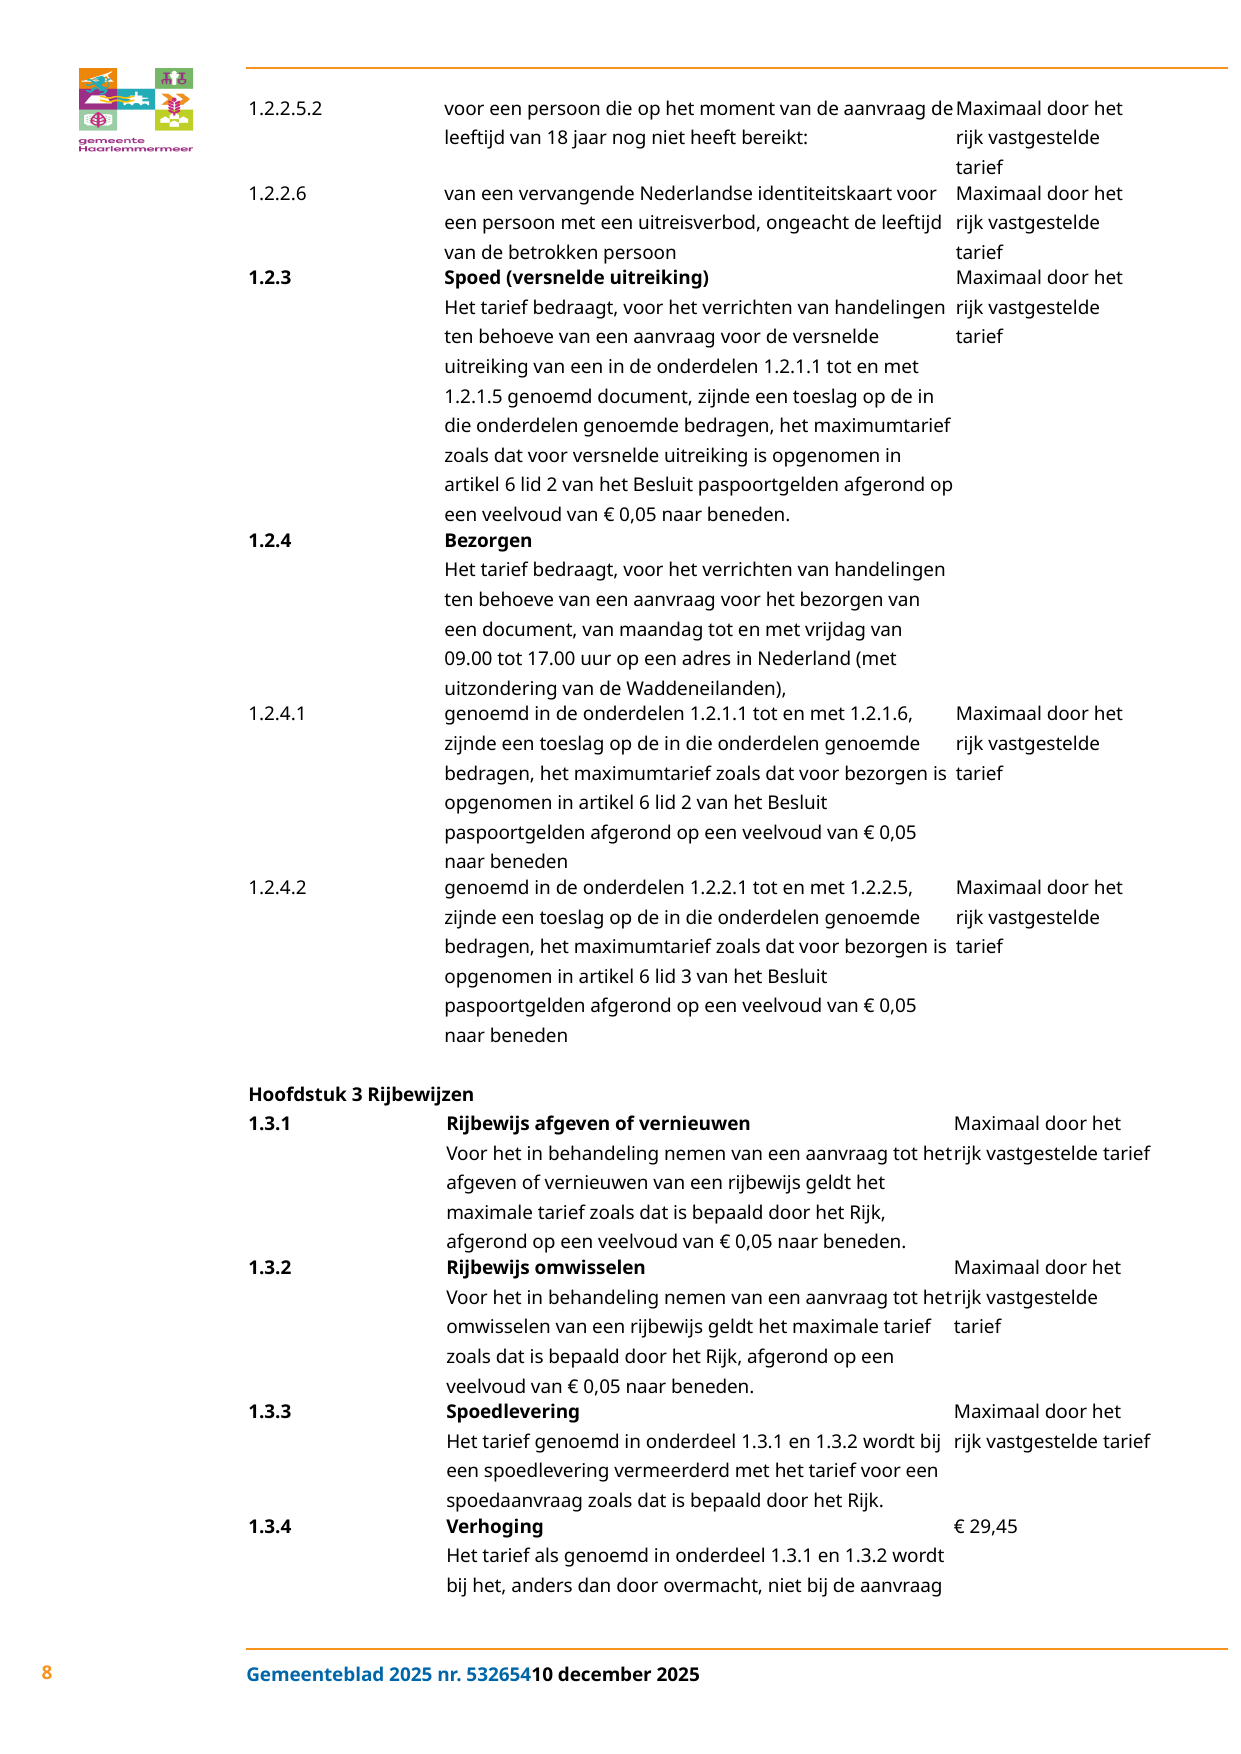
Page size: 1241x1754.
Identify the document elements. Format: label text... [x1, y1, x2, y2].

table_cell Rijbewijs omwisselen Voor het in behandeling nemen van een aanvraag tot het omwisselen van een rijbewijs geldt het maximale tarief zoals dat is bepaald door het Rijk, afgerond op een veelvoud van € 0,05 naar beneden. [446, 1255, 954, 1398]
table_cell Maximaal door het rijk vastgestelde tarief [956, 265, 1152, 527]
table_cell genoemd in de onderdelen 1.2.2.1 tot en met 1.2.2.5, zijnde een toeslag op de in die onderdelen genoemde bedragen, het maximumtarief zoals dat voor bezorgen is opgenomen in artikel 6 lid 3 van het Besluit paspoortgelden afgerond op een veelvoud van € 0,05 naar beneden [444, 874, 956, 1048]
text Hoofdstuk 3 Rijbewijzen [248, 1081, 1152, 1106]
table_cell 1.2.2.5.2 [248, 95, 444, 180]
table_cell Maximaal door het rijk vastgestelde tarief [956, 180, 1152, 264]
table_header Maximaal door het rijk vastgestelde tarief [954, 1110, 1152, 1254]
table_cell Spoedlevering Het tarief genoemd in onderdeel 1.3.1 en 1.3.2 wordt bij een spoedlevering vermeerderd met het tarief voor een spoedaanvraag zoals dat is bepaald door het Rijk. [446, 1399, 954, 1513]
table_cell Maximaal door het rijk vastgestelde tarief [954, 1255, 1152, 1398]
table_cell Maximaal door het rijk vastgestelde tarief [956, 874, 1152, 1048]
table_cell 1.3.3 [248, 1399, 446, 1513]
table_cell Spoed (versnelde uitreiking) Het tarief bedraagt, voor het verrichten van handelingen ten behoeve van een aanvraag voor de versnelde uitreiking van een in de onderdelen 1.2.1.1 tot en met 1.2.1.5 genoemd document, zijnde een toeslag op de in die onderdelen genoemde bedragen, het maximumtarief zoals dat voor versnelde uitreiking is opgenomen in artikel 6 lid 2 van het Besluit paspoortgelden afgerond op een veelvoud van € 0,05 naar beneden. [444, 265, 956, 527]
table_cell 1.2.4 [248, 527, 444, 701]
table_header Rijbewijs afgeven of vernieuwen Voor het in behandeling nemen van een aanvraag tot het afgeven of vernieuwen van een rijbewijs geldt het maximale tarief zoals dat is bepaald door het Rijk, afgerond op een veelvoud van € 0,05 naar beneden. [446, 1110, 954, 1254]
table_cell 1.2.4.2 [248, 874, 444, 1048]
table_cell € 29,45 [954, 1513, 1152, 1598]
table_cell Maximaal door het rijk vastgestelde tarief [954, 1399, 1152, 1513]
table_cell Maximaal door het rijk vastgestelde tarief [956, 95, 1152, 180]
table_header 1.3.1 [248, 1110, 446, 1254]
table_cell 1.3.2 [248, 1255, 446, 1398]
table_cell 1.3.4 [248, 1513, 446, 1598]
table_cell Bezorgen Het tarief bedraagt, voor het verrichten van handelingen ten behoeve van een aanvraag voor het bezorgen van een document, van maandag tot en met vrijdag van 09.00 tot 17.00 uur op een adres in Nederland (met uitzondering van de Waddeneilanden), [444, 527, 956, 701]
picture [41, 47, 231, 172]
table_cell genoemd in de onderdelen 1.2.1.1 tot en met 1.2.1.6, zijnde een toeslag op de in die onderdelen genoemde bedragen, het maximumtarief zoals dat voor bezorgen is opgenomen in artikel 6 lid 2 van het Besluit paspoortgelden afgerond op een veelvoud van € 0,05 naar beneden [444, 701, 956, 874]
table_cell 1.2.2.6 [248, 180, 444, 264]
table_cell 1.2.3 [248, 265, 444, 527]
table_cell van een vervangende Nederlandse identiteitskaart voor een persoon met een uitreisverbod, ongeacht de leeftijd van de betrokken persoon [444, 180, 956, 264]
table_cell 1.2.4.1 [248, 701, 444, 874]
table_cell Verhoging Het tarief als genoemd in onderdeel 1.3.1 en 1.3.2 wordt bij het, anders dan door overmacht, niet bij de aanvraag [446, 1513, 954, 1598]
table_cell Maximaal door het rijk vastgestelde tarief [956, 701, 1152, 874]
table_cell [956, 527, 1152, 701]
table_cell voor een persoon die op het moment van de aanvraag de leeftijd van 18 jaar nog niet heeft bereikt: [444, 95, 956, 180]
